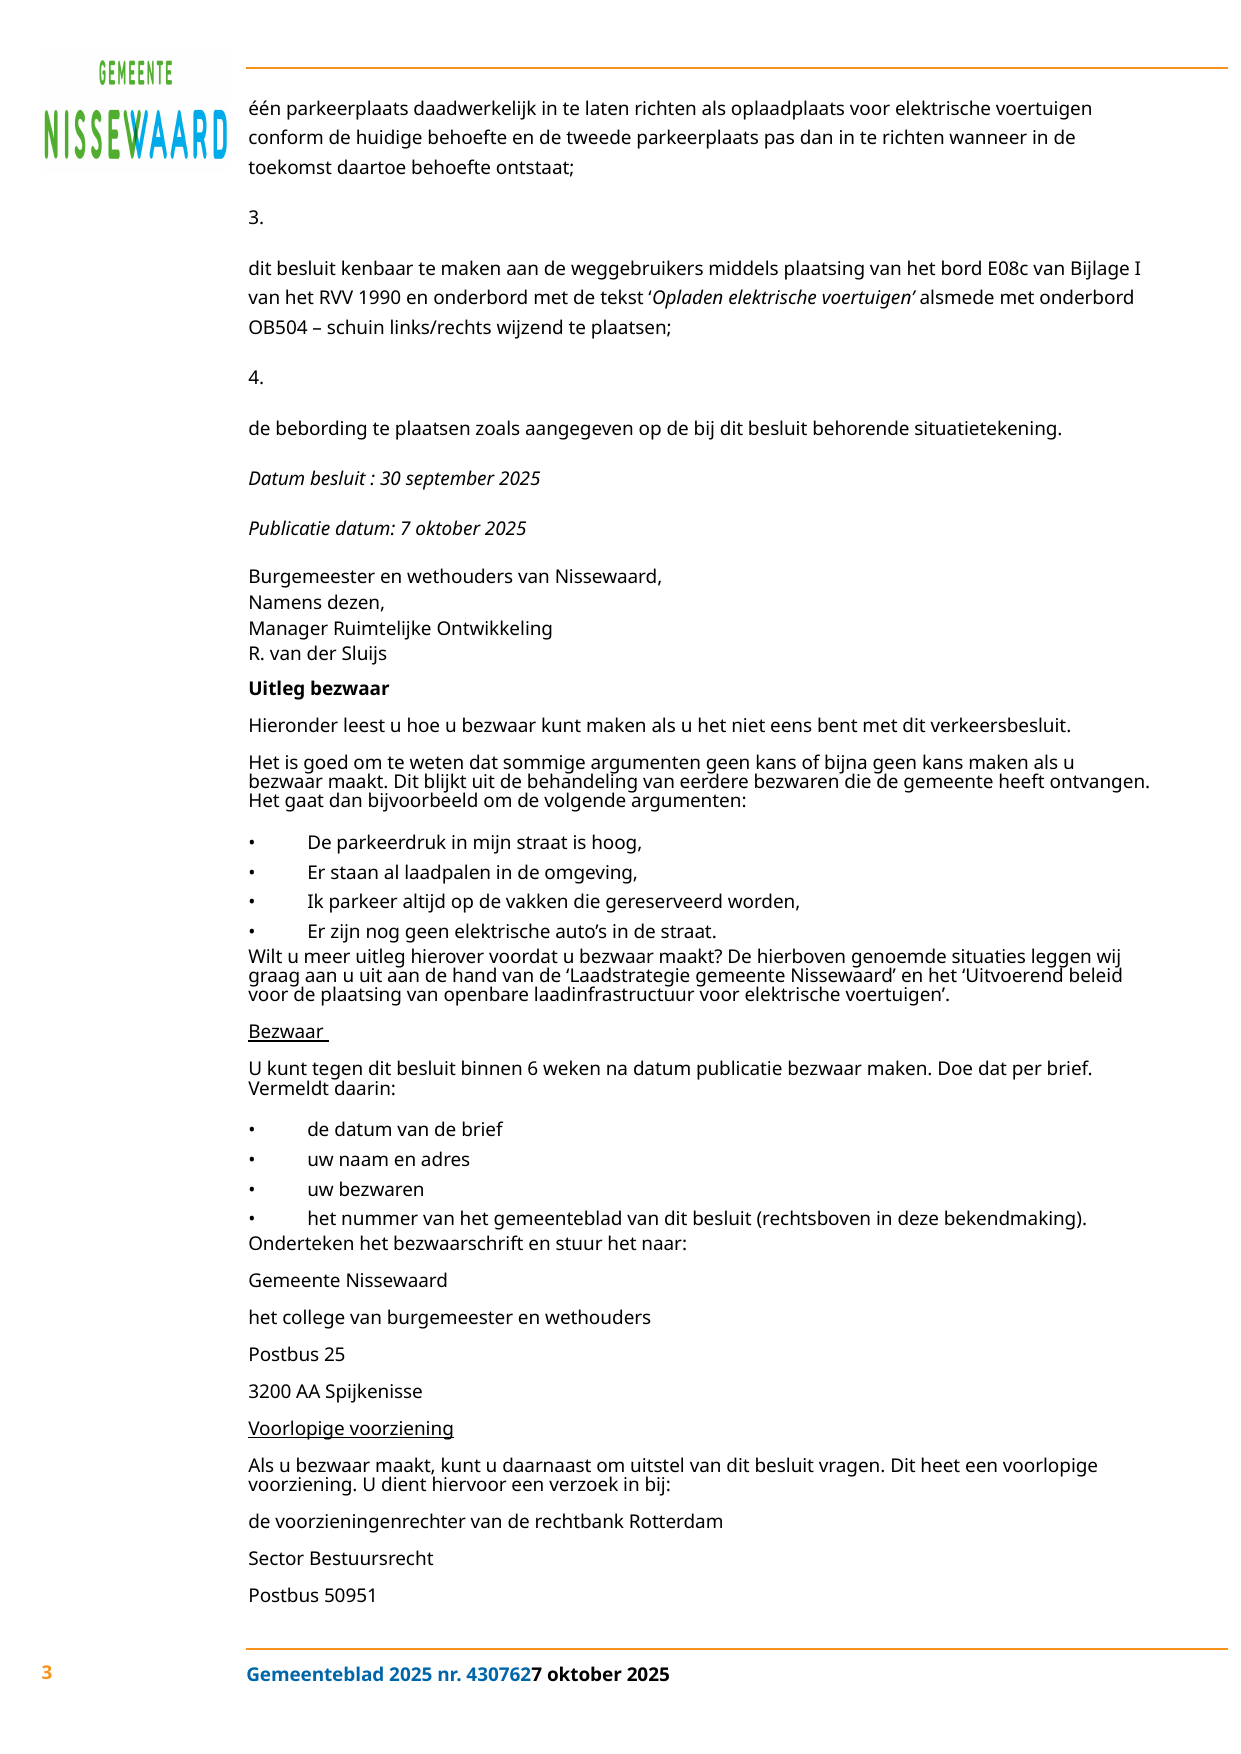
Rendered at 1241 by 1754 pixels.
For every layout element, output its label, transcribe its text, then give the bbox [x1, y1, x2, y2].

text de voorzieningenrechter van de rechtbank Rotterdam [248, 1513, 1152, 1532]
list De parkeerdruk in mijn straat is hoog, [248, 829, 1152, 855]
list uw bezwaren [248, 1176, 1152, 1201]
text 3. [248, 204, 1152, 230]
picture [41, 47, 231, 172]
text Hieronder leest u hoe u bezwaar kunt maken als u het niet eens bent met dit verkeersbesluit. [248, 717, 1152, 736]
list het nummer van het gemeenteblad van dit besluit (rechtsboven in deze bekendmaking). [248, 1205, 1152, 1231]
text Het is goed om te weten dat sommige argumenten geen kans of bijna geen kans maken als u bezwaar maakt. Dit blijkt uit de behandeling van eerdere bezwaren die de gemeente heeft ontvangen. Het gaat dan bijvoorbeeld om de volgende argumenten: [248, 754, 1152, 812]
list Er zijn nog geen elektrische auto’s in de straat. [248, 918, 1152, 944]
list Ik parkeer altijd op de vakken die gereserveerd worden, [248, 889, 1152, 914]
text Postbus 50951 [248, 1587, 1152, 1606]
list de datum van de brief [248, 1117, 1152, 1142]
text één parkeerplaats daadwerkelijk in te laten richten als oplaadplaats voor elektrische voertuigen conform de huidige behoefte en de tweede parkeerplaats pas dan in te richten wanneer in de toekomst daartoe behoefte ontstaat; [248, 95, 1152, 180]
text Bezwaar [248, 1023, 1152, 1043]
text Manager Ruimtelijke Ontwikkeling [248, 615, 1152, 641]
text Namens dezen, [248, 589, 1152, 615]
text Burgemeester en wethouders van Nissewaard, [248, 563, 1152, 589]
text Wilt u meer uitleg hierover voordat u bezwaar maakt? De hierboven genoemde situaties leggen wij graag aan u uit aan de hand van de ‘Laadstrategie gemeente Nissewaard’ en het ‘Uitvoerend beleid voor de plaatsing van openbare laadinfrastructuur voor elektrische voertuigen’. [248, 948, 1152, 1006]
text Datum besluit : 30 september 2025 [248, 465, 1152, 491]
text 4. [248, 364, 1152, 390]
list uw naam en adres [248, 1146, 1152, 1172]
text het college van burgemeester en wethouders [248, 1309, 1152, 1328]
text U kunt tegen dit besluit binnen 6 weken na datum publicatie bezwaar maken. Doe dat per brief. Vermeldt daarin: [248, 1060, 1152, 1099]
text Postbus 25 [248, 1346, 1152, 1365]
text Publicatie datum: 7 oktober 2025 [248, 516, 1152, 541]
text Onderteken het bezwaarschrift en stuur het naar: [248, 1235, 1152, 1254]
text Als u bezwaar maakt, kunt u daarnaast om uitstel van dit besluit vragen. Dit heet een voorlopige voorziening. U dient hiervoor een verzoek in bij: [248, 1457, 1152, 1495]
list Er staan al laadpalen in de omgeving, [248, 859, 1152, 885]
text Uitleg bezwaar [248, 680, 1152, 699]
text Sector Bestuursrecht [248, 1550, 1152, 1569]
text de bebording te plaatsen zoals aangegeven op de bij dit besluit behorende situatietekening. [248, 415, 1152, 441]
text R. van der Sluijs [248, 641, 1152, 666]
text dit besluit kenbaar te maken aan de weggebruikers middels plaatsing van het bord E08c van Bijlage I van het RVV 1990 en onderbord met de tekst ‘Opladen elektrische voertuigen’ alsmede met onderbord OB504 – schuin links/rechts wijzend te plaatsen; [248, 255, 1152, 340]
text 3200 AA Spijkenisse [248, 1383, 1152, 1402]
text Voorlopige voorziening [248, 1420, 1152, 1439]
text Gemeente Nissewaard [248, 1272, 1152, 1291]
